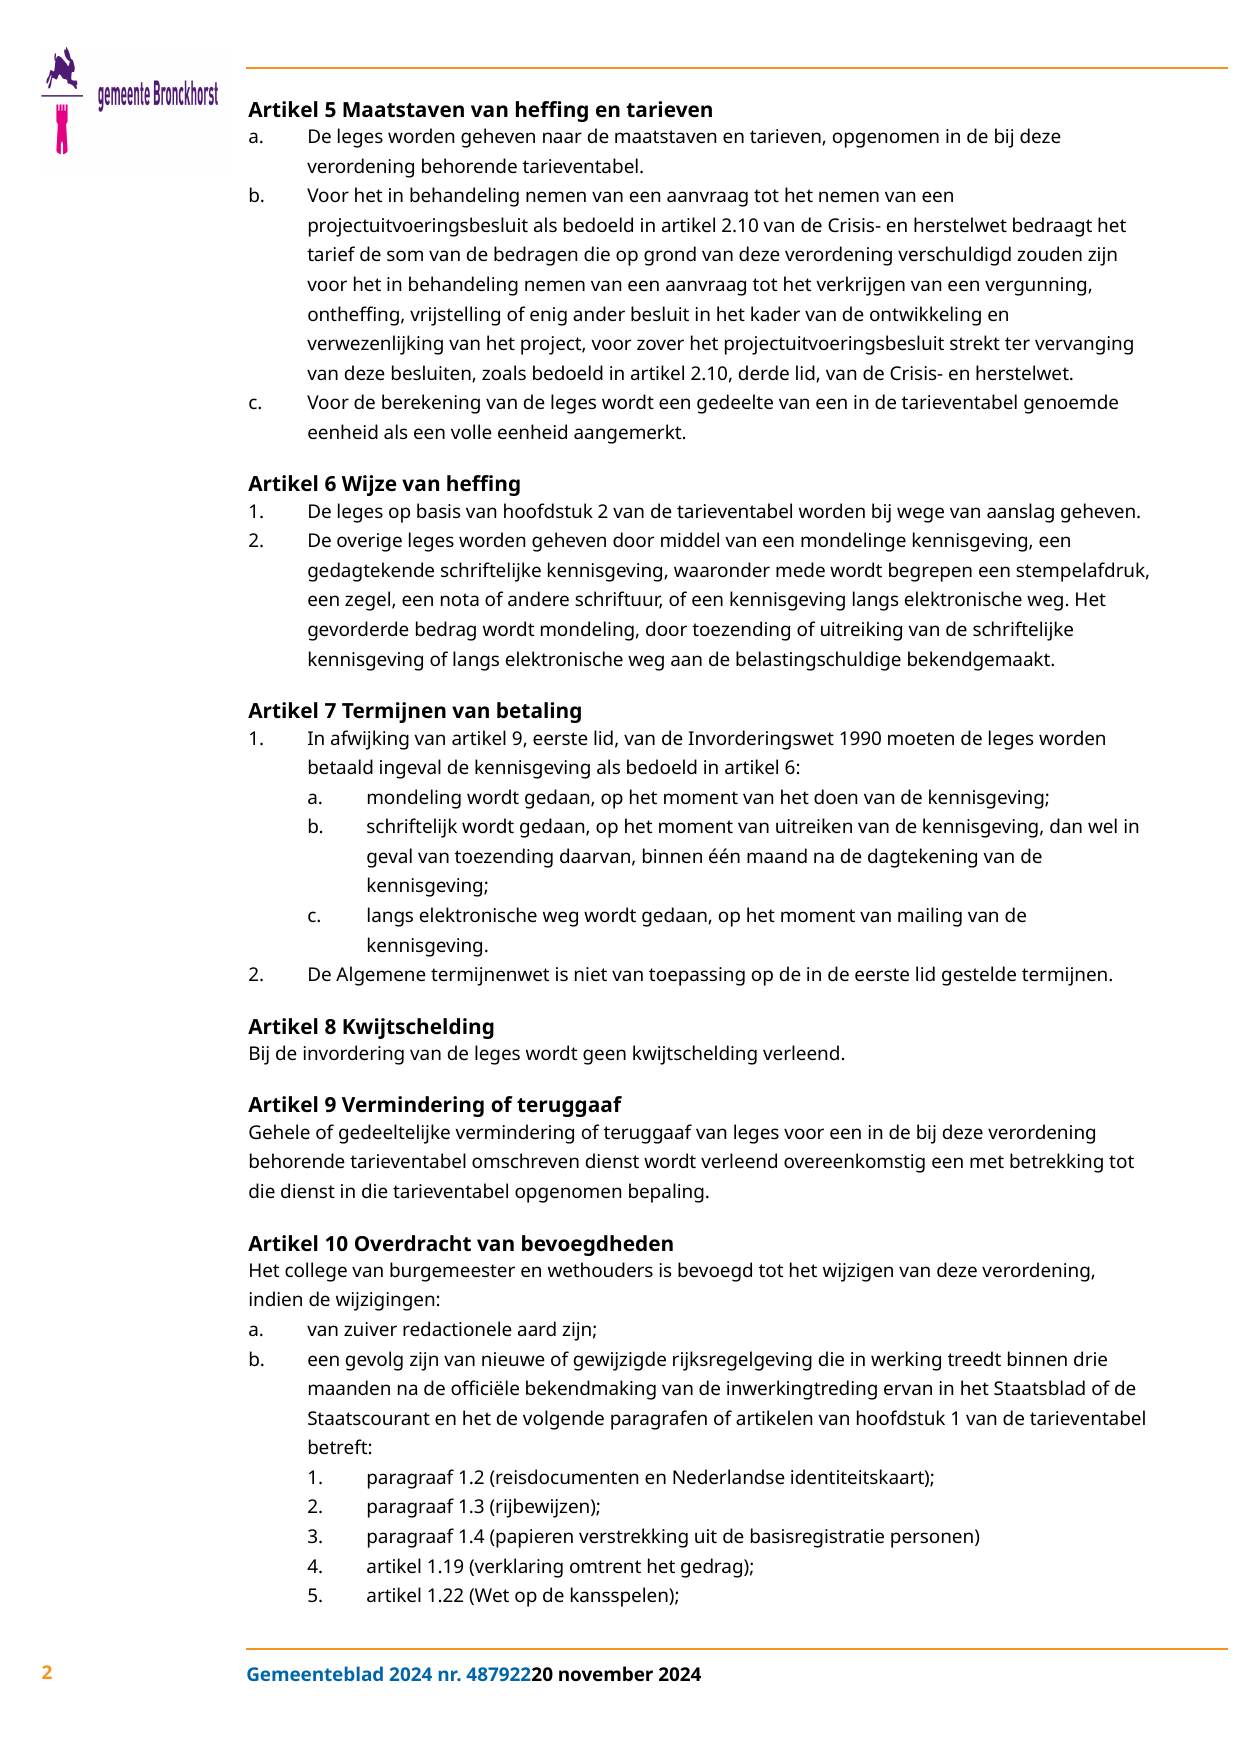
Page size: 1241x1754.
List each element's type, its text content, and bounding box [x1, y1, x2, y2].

list een gevolg zijn van nieuwe of gewijzigde rijksregelgeving die in werking treedt binnen drie maanden na de officiële bekendmaking van de inwerkingtreding ervan in het Staatsblad of de Staatscourant en het de volgende paragrafen of artikelen van hoofdstuk 1 van de tarieventabel betreft: [248, 1346, 1152, 1460]
text Artikel 6 Wijze van heffing [248, 469, 1152, 498]
list De Algemene termijnenwet is niet van toepassing op de in de eerste lid gestelde termijnen. [248, 961, 1152, 987]
text Artikel 8 Kwijtschelding [248, 1012, 1152, 1040]
list Voor de berekening van de leges wordt een gedeelte van een in de tarieventabel genoemde eenheid als een volle eenheid aangemerkt. [248, 389, 1152, 445]
list schriftelijk wordt gedaan, op het moment van uitreiken van de kennisgeving, dan wel in geval van toezending daarvan, binnen één maand na de dagtekening van de kennisgeving; [307, 813, 1152, 898]
list Voor het in behandeling nemen van een aanvraag tot het nemen van een projectuitvoeringsbesluit als bedoeld in artikel 2.10 van de Crisis- en herstelwet bedraagt het tarief de som van de bedragen die op grond van deze verordening verschuldigd zouden zijn voor het in behandeling nemen van een aanvraag tot het verkrijgen van een vergunning, ontheffing, vrijstelling of enig ander besluit in het kader van de ontwikkeling en verwezenlijking van het project, voor zover het projectuitvoeringsbesluit strekt ter vervanging van deze besluiten, zoals bedoeld in artikel 2.10, derde lid, van de Crisis- en herstelwet. [248, 182, 1152, 386]
text Bij de invordering van de leges wordt geen kwijtschelding verleend. [248, 1040, 1152, 1066]
list van zuiver redactionele aard zijn; [248, 1316, 1152, 1342]
list artikel 1.22 (Wet op de kansspelen); [307, 1582, 1152, 1608]
text Artikel 7 Termijnen van betaling [248, 696, 1152, 725]
picture [41, 47, 231, 172]
list langs elektronische weg wordt gedaan, op het moment van mailing van de kennisgeving. [307, 902, 1152, 957]
list De leges op basis van hoofdstuk 2 van de tarieventabel worden bij wege van aanslag geheven. [248, 498, 1152, 524]
list paragraaf 1.2 (reisdocumenten en Nederlandse identiteitskaart); [307, 1464, 1152, 1490]
text Artikel 10 Overdracht van bevoegdheden [248, 1229, 1152, 1257]
list paragraaf 1.3 (rijbewijzen); [307, 1494, 1152, 1519]
list De overige leges worden geheven door middel van een mondelinge kennisgeving, een gedagtekende schriftelijke kennisgeving, waaronder mede wordt begrepen een stempelafdruk, een zegel, een nota of andere schriftuur, of een kennisgeving langs elektronische weg. Het gevorderde bedrag wordt mondeling, door toezending of uitreiking van de schriftelijke kennisgeving of langs elektronische weg aan de belastingschuldige bekendgemaakt. [248, 527, 1152, 672]
text Het college van burgemeester en wethouders is bevoegd tot het wijzigen van deze verordening, indien de wijzigingen: [248, 1257, 1152, 1312]
text Artikel 5 Maatstaven van heffing en tarieven [248, 95, 1152, 123]
list artikel 1.19 (verklaring omtrent het gedrag); [307, 1553, 1152, 1579]
text Gehele of gedeeltelijke vermindering of teruggaaf van leges voor een in de bij deze verordening behorende tarieventabel omschreven dienst wordt verleend overeenkomstig een met betrekking tot die dienst in die tarieventabel opgenomen bepaling. [248, 1119, 1152, 1204]
list paragraaf 1.4 (papieren verstrekking uit de basisregistratie personen) [307, 1523, 1152, 1549]
list In afwijking van artikel 9, eerste lid, van de Invorderingswet 1990 moeten de leges worden betaald ingeval de kennisgeving als bedoeld in artikel 6: [248, 725, 1152, 780]
list mondeling wordt gedaan, op het moment van het doen van de kennisgeving; [307, 784, 1152, 809]
text Artikel 9 Vermindering of teruggaaf [248, 1091, 1152, 1119]
list De leges worden geheven naar de maatstaven en tarieven, opgenomen in de bij deze verordening behorende tarieventabel. [248, 123, 1152, 178]
